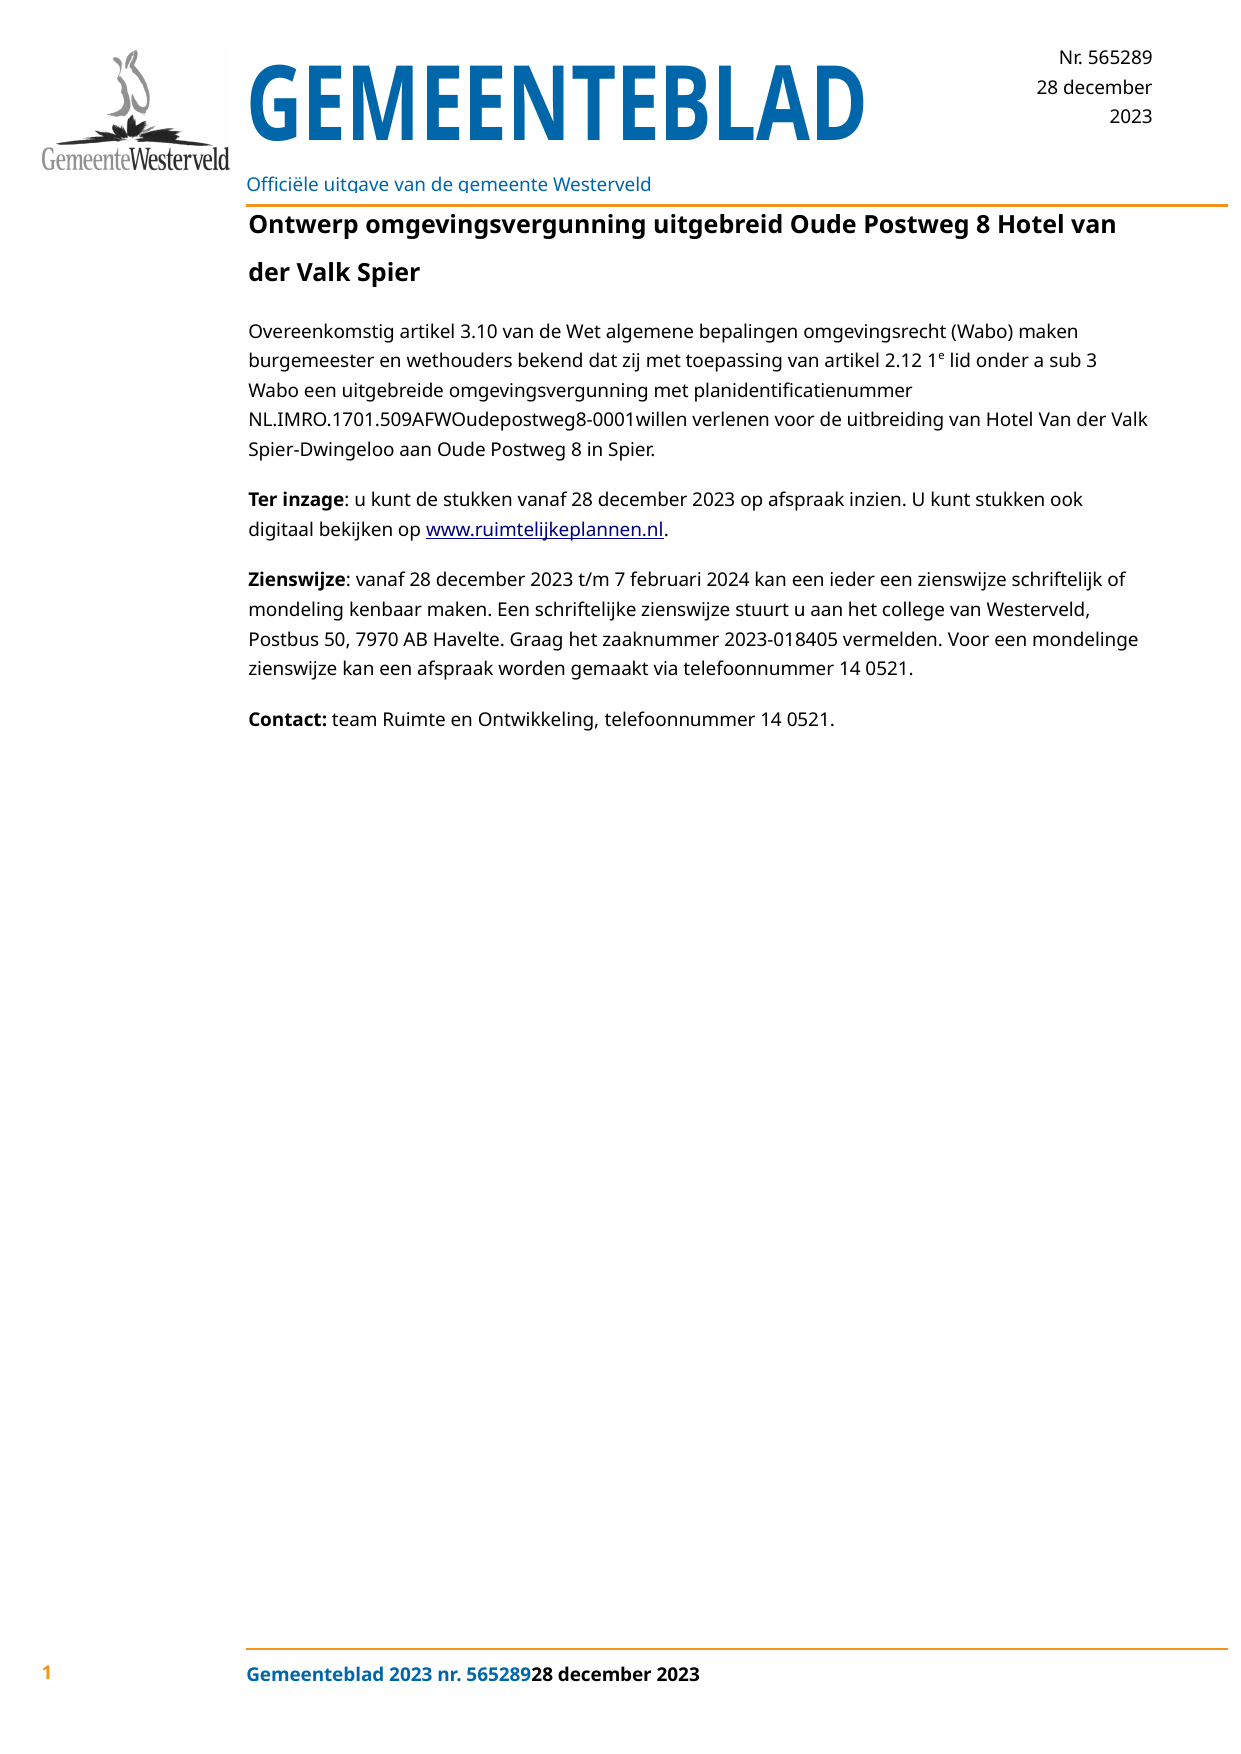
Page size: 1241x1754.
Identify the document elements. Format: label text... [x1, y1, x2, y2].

text Ter inzage: u kunt de stukken vanaf 28 december 2023 op afspraak inzien. U kunt stukken ook digitaal bekijken op www.ruimtelijkeplannen.nl. [248, 487, 1152, 542]
text Ontwerp omgevingsvergunning uitgebreid Oude Postweg 8 Hotel van der Valk Spier [248, 207, 1152, 288]
text Zienswijze: vanaf 28 december 2023 t/m 7 februari 2024 kan een ieder een zienswijze schriftelijk of mondeling kenbaar maken. Een schriftelijke zienswijze stuurt u aan het college van Westerveld, Postbus 50, 7970 AB Havelte. Graag het zaaknummer 2023-018405 vermelden. Voor een mondelinge zienswijze kan een afspraak worden gemaakt via telefoonnummer 14 0521. [248, 567, 1152, 681]
text Overeenkomstig artikel 3.10 van de Wet algemene bepalingen omgevingsrecht (Wabo) maken burgemeester en wethouders bekend dat zij met toepassing van artikel 2.12 1e lid onder a sub 3 Wabo een uitgebreide omgevingsvergunning met planidentificatienummer NL.IMRO.1701.509AFWOudepostweg8-0001willen verlenen voor de uitbreiding van Hotel Van der Valk Spier-Dwingeloo aan Oude Postweg 8 in Spier. [248, 318, 1152, 462]
picture [41, 47, 231, 172]
text Contact: team Ruimte en Ontwikkeling, telefoonnummer 14 0521. [248, 706, 1152, 732]
